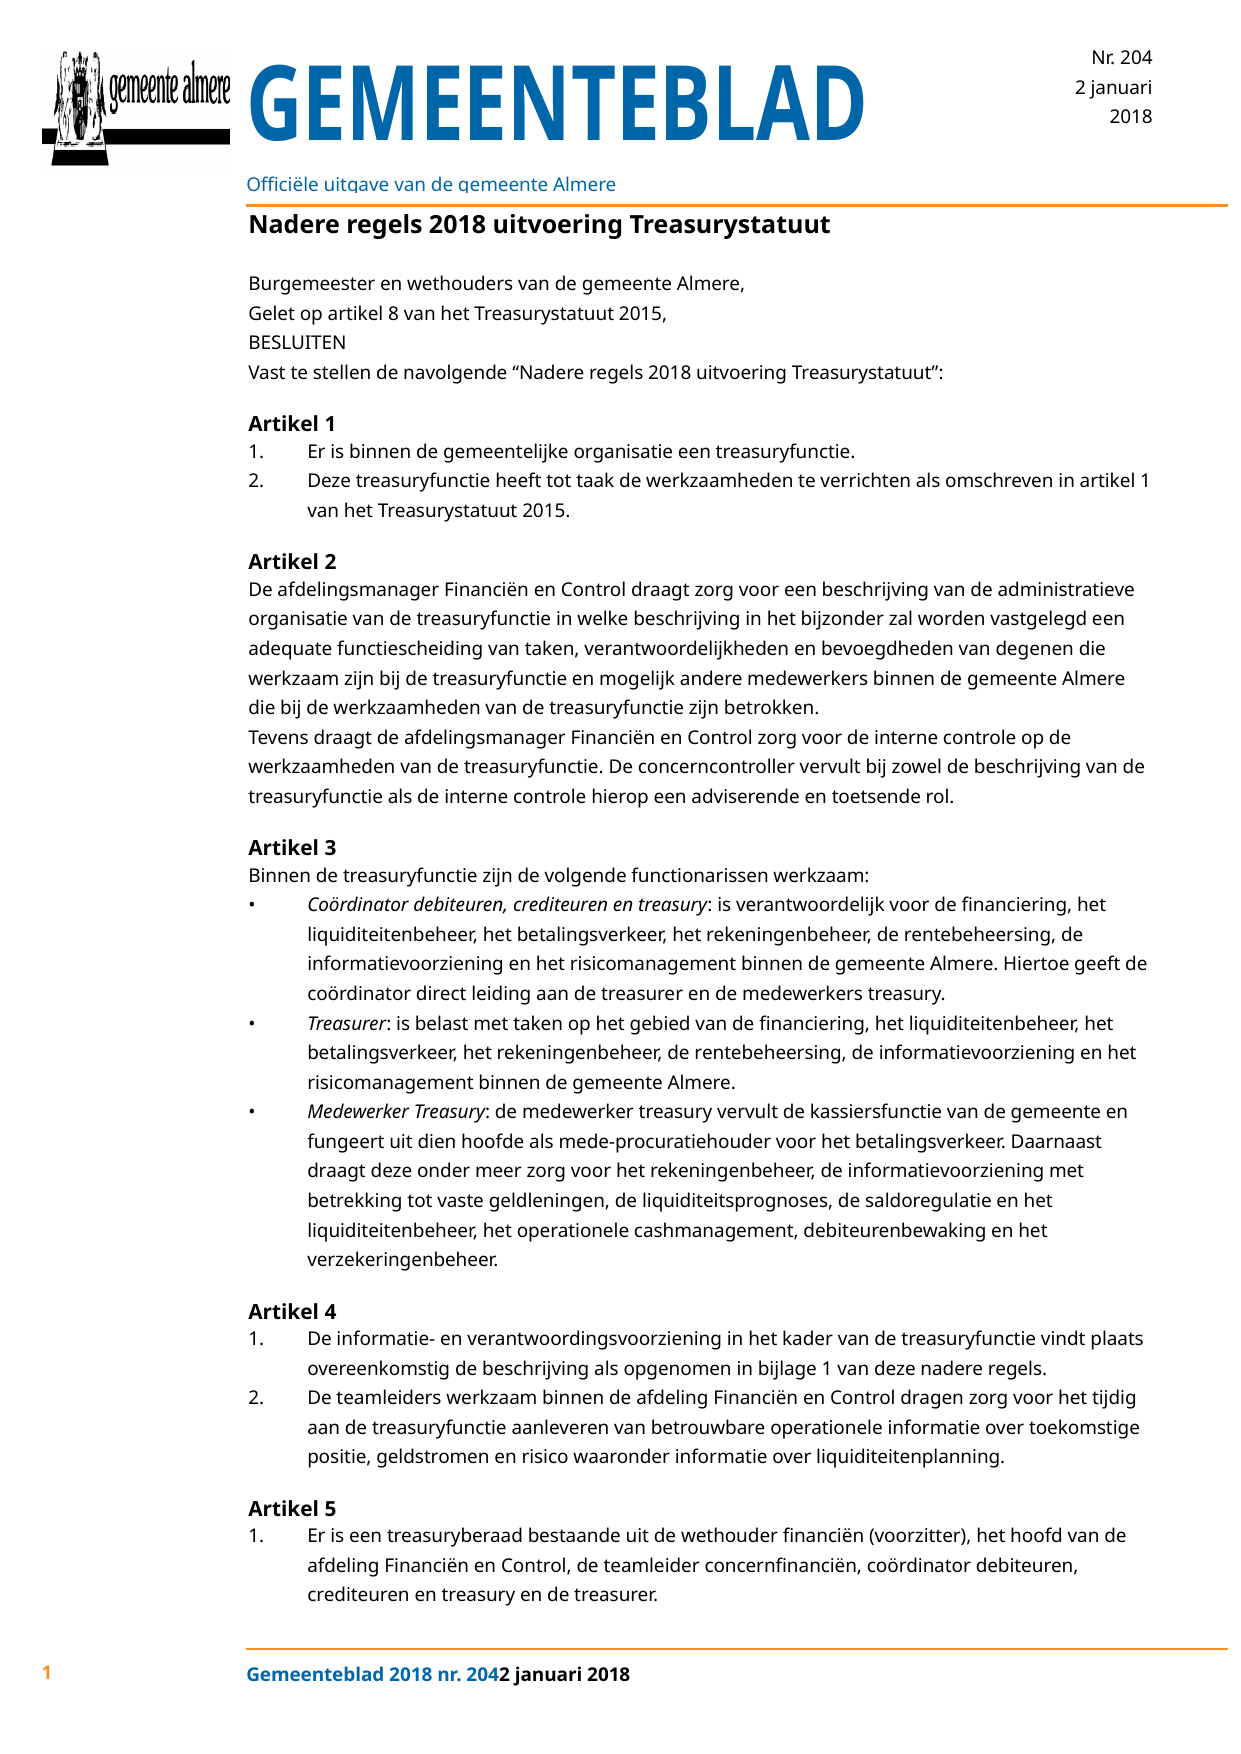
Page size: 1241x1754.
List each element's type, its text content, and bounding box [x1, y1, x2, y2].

list Coördinator debiteuren, crediteuren en treasury: is verantwoordelijk voor de financiering, het liquiditeitenbeheer, het betalingsverkeer, het rekeningenbeheer, de rentebeheersing, de informatievoorziening en het risicomanagement binnen de gemeente Almere. Hiertoe geeft de coördinator direct leiding aan de treasurer en de medewerkers treasury. [248, 891, 1152, 1006]
text Vast te stellen de navolgende “Nadere regels 2018 uitvoering Treasurystatuut”: [248, 359, 1152, 385]
text Nadere regels 2018 uitvoering Treasurystatuut [248, 207, 1152, 241]
text Binnen de treasuryfunctie zijn de volgende functionarissen werkzaam: [248, 862, 1152, 888]
list Deze treasuryfunctie heeft tot taak de werkzaamheden te verrichten als omschreven in artikel 1 van het Treasurystatuut 2015. [248, 467, 1152, 523]
text De afdelingsmanager Financiën en Control draagt zorg voor een beschrijving van de administratieve organisatie van de treasuryfunctie in welke beschrijving in het bijzonder zal worden vastgelegd een adequate functiescheiding van taken, verantwoordelijkheden en bevoegdheden van degenen die werkzaam zijn bij de treasuryfunctie en mogelijk andere medewerkers binnen de gemeente Almere die bij de werkzaamheden van de treasuryfunctie zijn betrokken. [248, 576, 1152, 720]
text Artikel 3 [248, 833, 1152, 862]
list De teamleiders werkzaam binnen de afdeling Financiën en Control dragen zorg voor het tijdig aan de treasuryfunctie aanleveren van betrouwbare operationele informatie over toekomstige positie, geldstromen en risico waaronder informatie over liquiditeitenplanning. [248, 1384, 1152, 1469]
list De informatie- en verantwoordingsvoorziening in het kader van de treasuryfunctie vindt plaats overeenkomstig de beschrijving als opgenomen in bijlage 1 van deze nadere regels. [248, 1325, 1152, 1381]
text Artikel 5 [248, 1494, 1152, 1522]
text BESLUITEN [248, 329, 1152, 355]
list Er is binnen de gemeentelijke organisatie een treasuryfunctie. [248, 438, 1152, 464]
text Artikel 2 [248, 547, 1152, 576]
text Tevens draagt de afdelingsmanager Financiën en Control zorg voor de interne controle op de werkzaamheden van de treasuryfunctie. De concerncontroller vervult bij zowel de beschrijving van de treasuryfunctie als de interne controle hierop een adviserende en toetsende rol. [248, 724, 1152, 809]
text Burgemeester en wethouders van de gemeente Almere, [248, 270, 1152, 296]
list Er is een treasuryberaad bestaande uit de wethouder financiën (voorzitter), het hoofd van de afdeling Financiën en Control, de teamleider concernfinanciën, coördinator debiteuren, crediteuren en treasury en de treasurer. [248, 1522, 1152, 1607]
list Treasurer: is belast met taken op het gebied van de financiering, het liquiditeitenbeheer, het betalingsverkeer, het rekeningenbeheer, de rentebeheersing, de informatievoorziening en het risicomanagement binnen de gemeente Almere. [248, 1010, 1152, 1095]
text Artikel 1 [248, 409, 1152, 438]
list Medewerker Treasury: de medewerker treasury vervult de kassiersfunctie van de gemeente en fungeert uit dien hoofde als mede-procuratiehouder voor het betalingsverkeer. Daarnaast draagt deze onder meer zorg voor het rekeningenbeheer, de informatievoorziening met betrekking tot vaste geldleningen, de liquiditeitsprognoses, de saldoregulatie en het liquiditeitenbeheer, het operationele cashmanagement, debiteurenbewaking en het verzekeringenbeheer. [248, 1098, 1152, 1272]
text Artikel 4 [248, 1297, 1152, 1325]
text Gelet op artikel 8 van het Treasurystatuut 2015, [248, 300, 1152, 326]
picture [41, 47, 231, 172]
